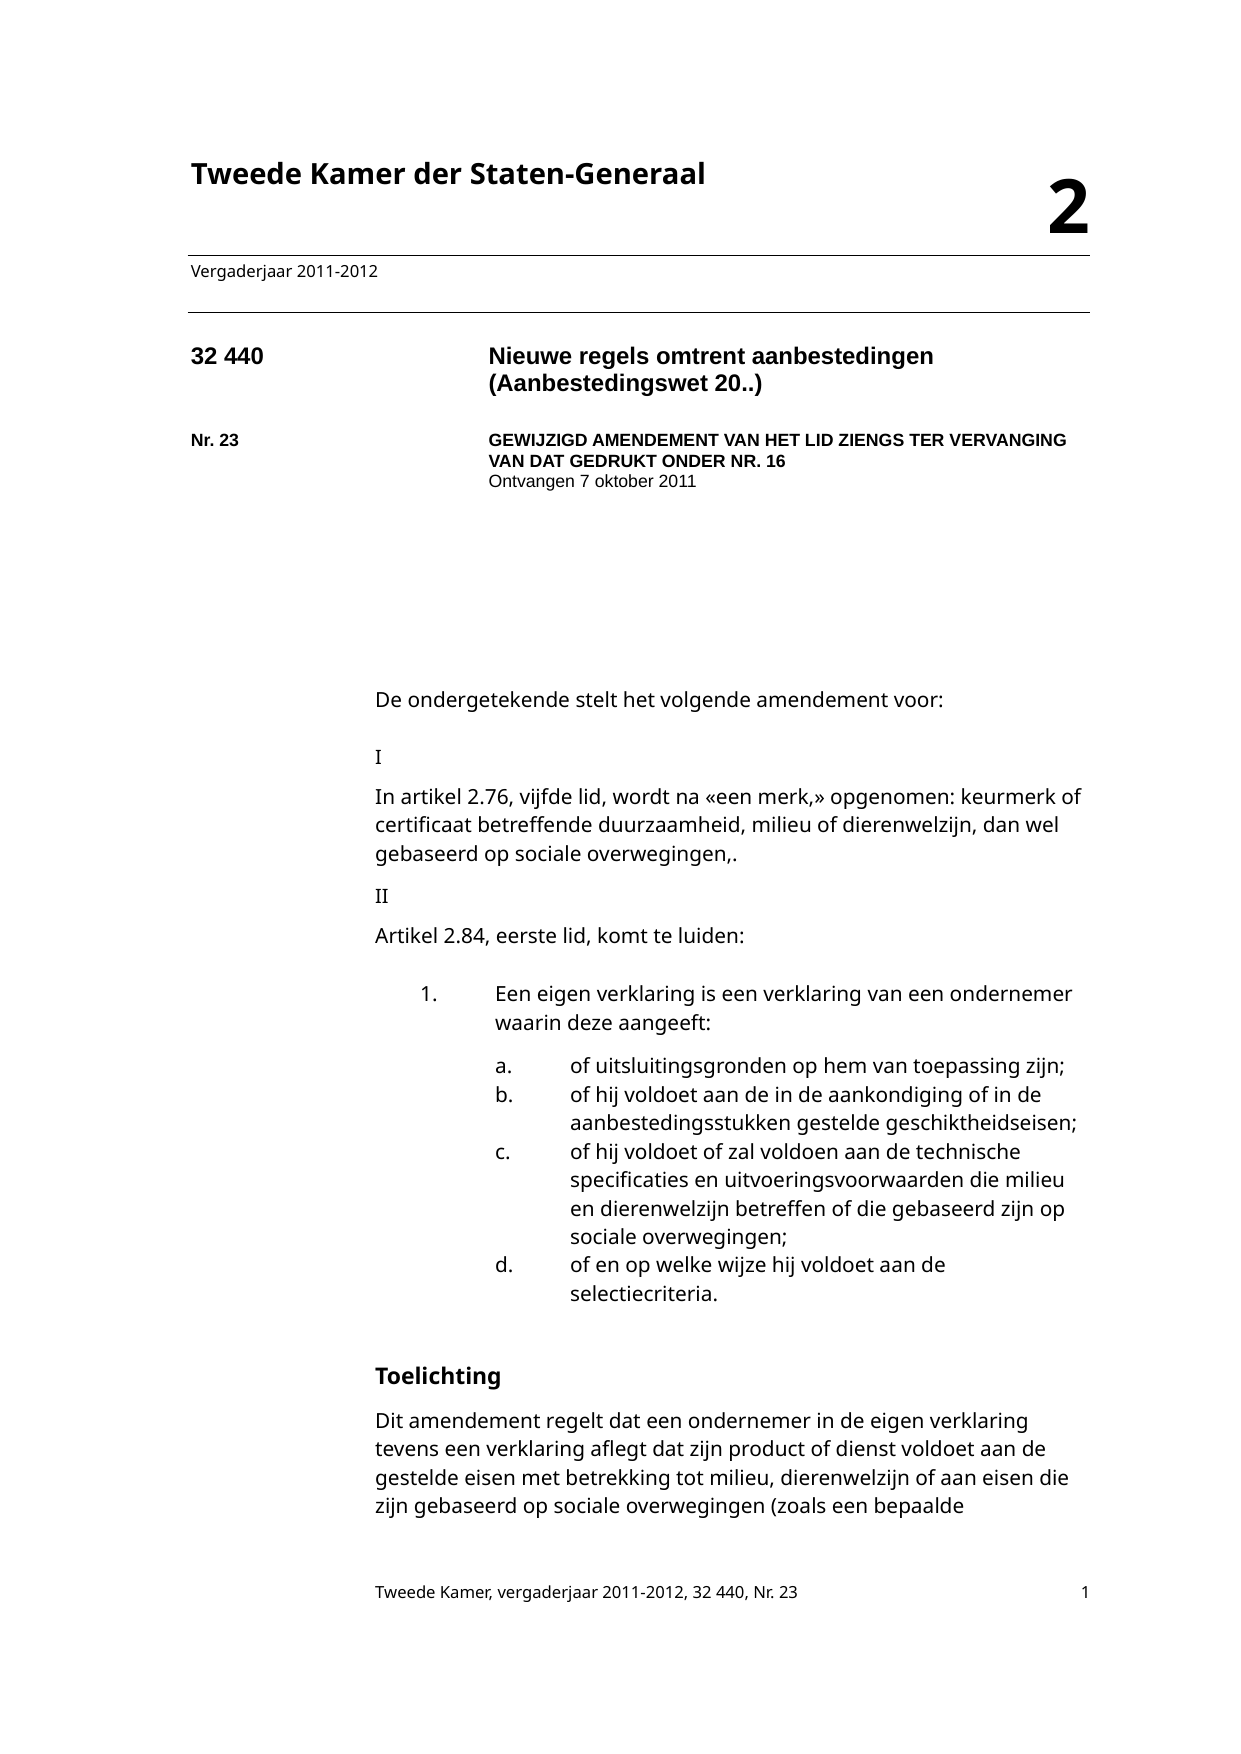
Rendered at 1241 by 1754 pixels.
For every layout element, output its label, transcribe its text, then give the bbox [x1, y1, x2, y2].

list of hij voldoet aan de in de aankondiging of in de aanbestedingsstukken gestelde geschiktheidseisen; [495, 1080, 1090, 1137]
text I [375, 743, 1090, 770]
table_cell [485, 313, 1090, 339]
subtitle Toelichting [375, 1360, 1090, 1391]
table_header 2 [910, 150, 1090, 255]
table_cell GEWIJZIGD AMENDEMENT VAN HET LID ZIENGS TER VERVANGING VAN DAT GEDRUKT ONDER NR. 16 Ontvangen 7 oktober 2011 [485, 427, 1090, 566]
text Artikel 2.84, eerste lid, komt te luiden: [375, 921, 1090, 949]
text Dit amendement regelt dat een ondernemer in de eigen verklaring tevens een verklaring aflegt dat zijn product of dienst voldoet aan de gestelde eisen met betrekking tot milieu, dierenwelzijn of aan eisen die zijn gebaseerd op sociale overwegingen (zoals een bepaalde [375, 1406, 1090, 1520]
table_cell [485, 256, 1090, 312]
text II [375, 882, 1090, 909]
table_header Tweede Kamer der Staten-Generaal [188, 150, 909, 255]
table_cell Vergaderjaar 2011-2012 [188, 256, 485, 312]
text In artikel 2.76, vijfde lid, wordt na «een merk,» opgenomen: keurmerk of certificaat betreffende duurzaamheid, milieu of dierenwelzijn, dan wel gebaseerd op sociale overwegingen,. [375, 782, 1090, 867]
table_cell Nr. 23 [188, 427, 485, 566]
table_cell 32 440 [188, 339, 485, 427]
list of uitsluitingsgronden op hem van toepassing zijn; [495, 1051, 1090, 1080]
table_cell Nieuwe regels omtrent aanbestedingen (Aanbestedingswet 20..) [485, 339, 1090, 427]
table_cell [188, 313, 485, 339]
text De ondergetekende stelt het volgende amendement voor: [375, 685, 1090, 713]
list Een eigen verklaring is een verklaring van een ondernemer waarin deze aangeeft: [420, 979, 1090, 1036]
list of hij voldoet of zal voldoen aan de technische specificaties en uitvoeringsvoorwaarden die milieu en dierenwelzijn betreffen of die gebaseerd zijn op sociale overwegingen; [495, 1137, 1090, 1251]
list of en op welke wijze hij voldoet aan de selectiecriteria. [495, 1251, 1090, 1307]
